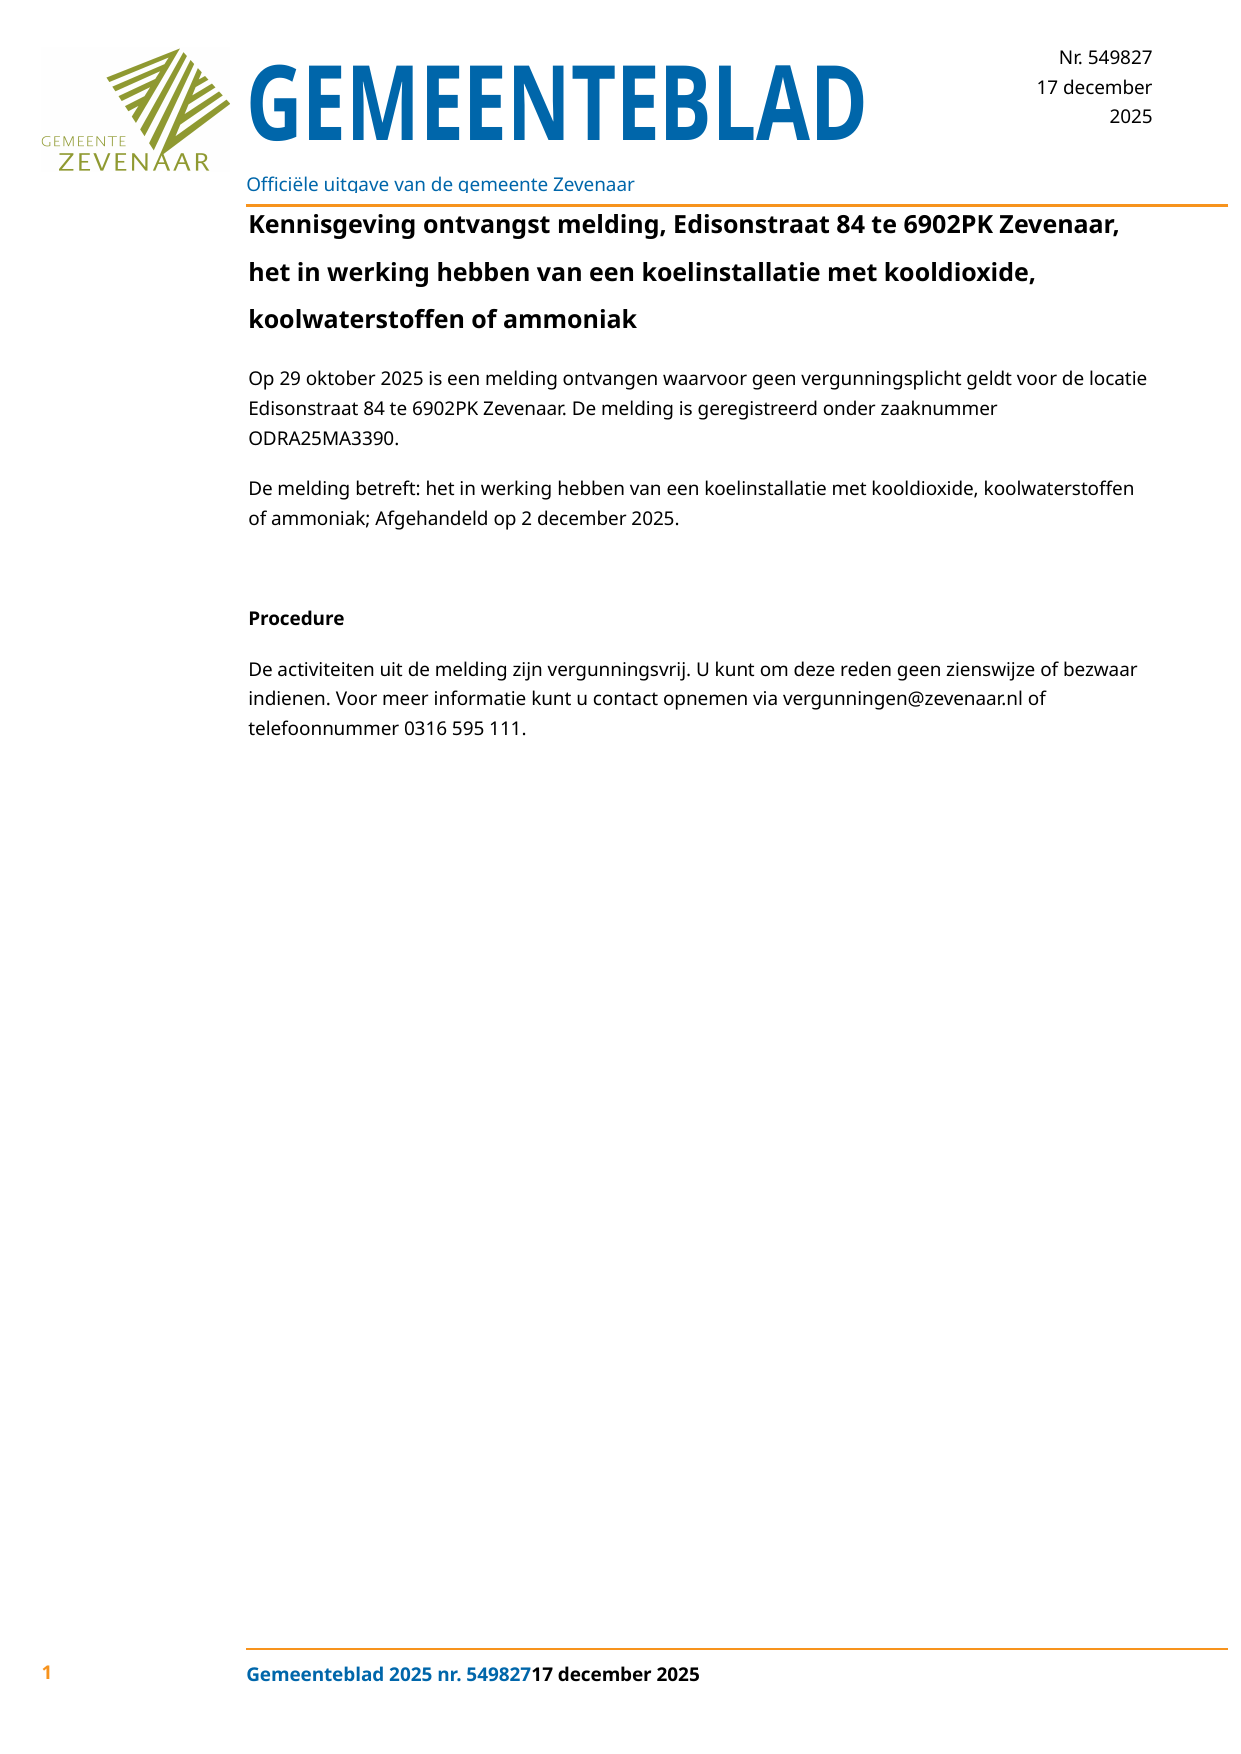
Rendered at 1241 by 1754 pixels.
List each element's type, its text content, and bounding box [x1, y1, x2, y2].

text Op 29 oktober 2025 is een melding ontvangen waarvoor geen vergunningsplicht geldt voor de locatie Edisonstraat 84 te 6902PK Zevenaar. De melding is geregistreerd onder zaaknummer ODRA25MA3390. [248, 366, 1152, 450]
text De activiteiten uit de melding zijn vergunningsvrij. U kunt om deze reden geen zienswijze of bezwaar indienen. Voor meer informatie kunt u contact opnemen via vergunningen@zevenaar.nl of telefoonnummer 0316 595 111. [248, 656, 1152, 741]
picture [41, 47, 231, 172]
text Kennisgeving ontvangst melding, Edisonstraat 84 te 6902PK Zevenaar, het in werking hebben van een koelinstallatie met kooldioxide, koolwaterstoffen of ammoniak [248, 207, 1152, 336]
text De melding betreft: het in werking hebben van een koelinstallatie met kooldioxide, koolwaterstoffen of ammoniak; Afgehandeld op 2 december 2025. [248, 475, 1152, 530]
text Procedure [248, 606, 1152, 631]
